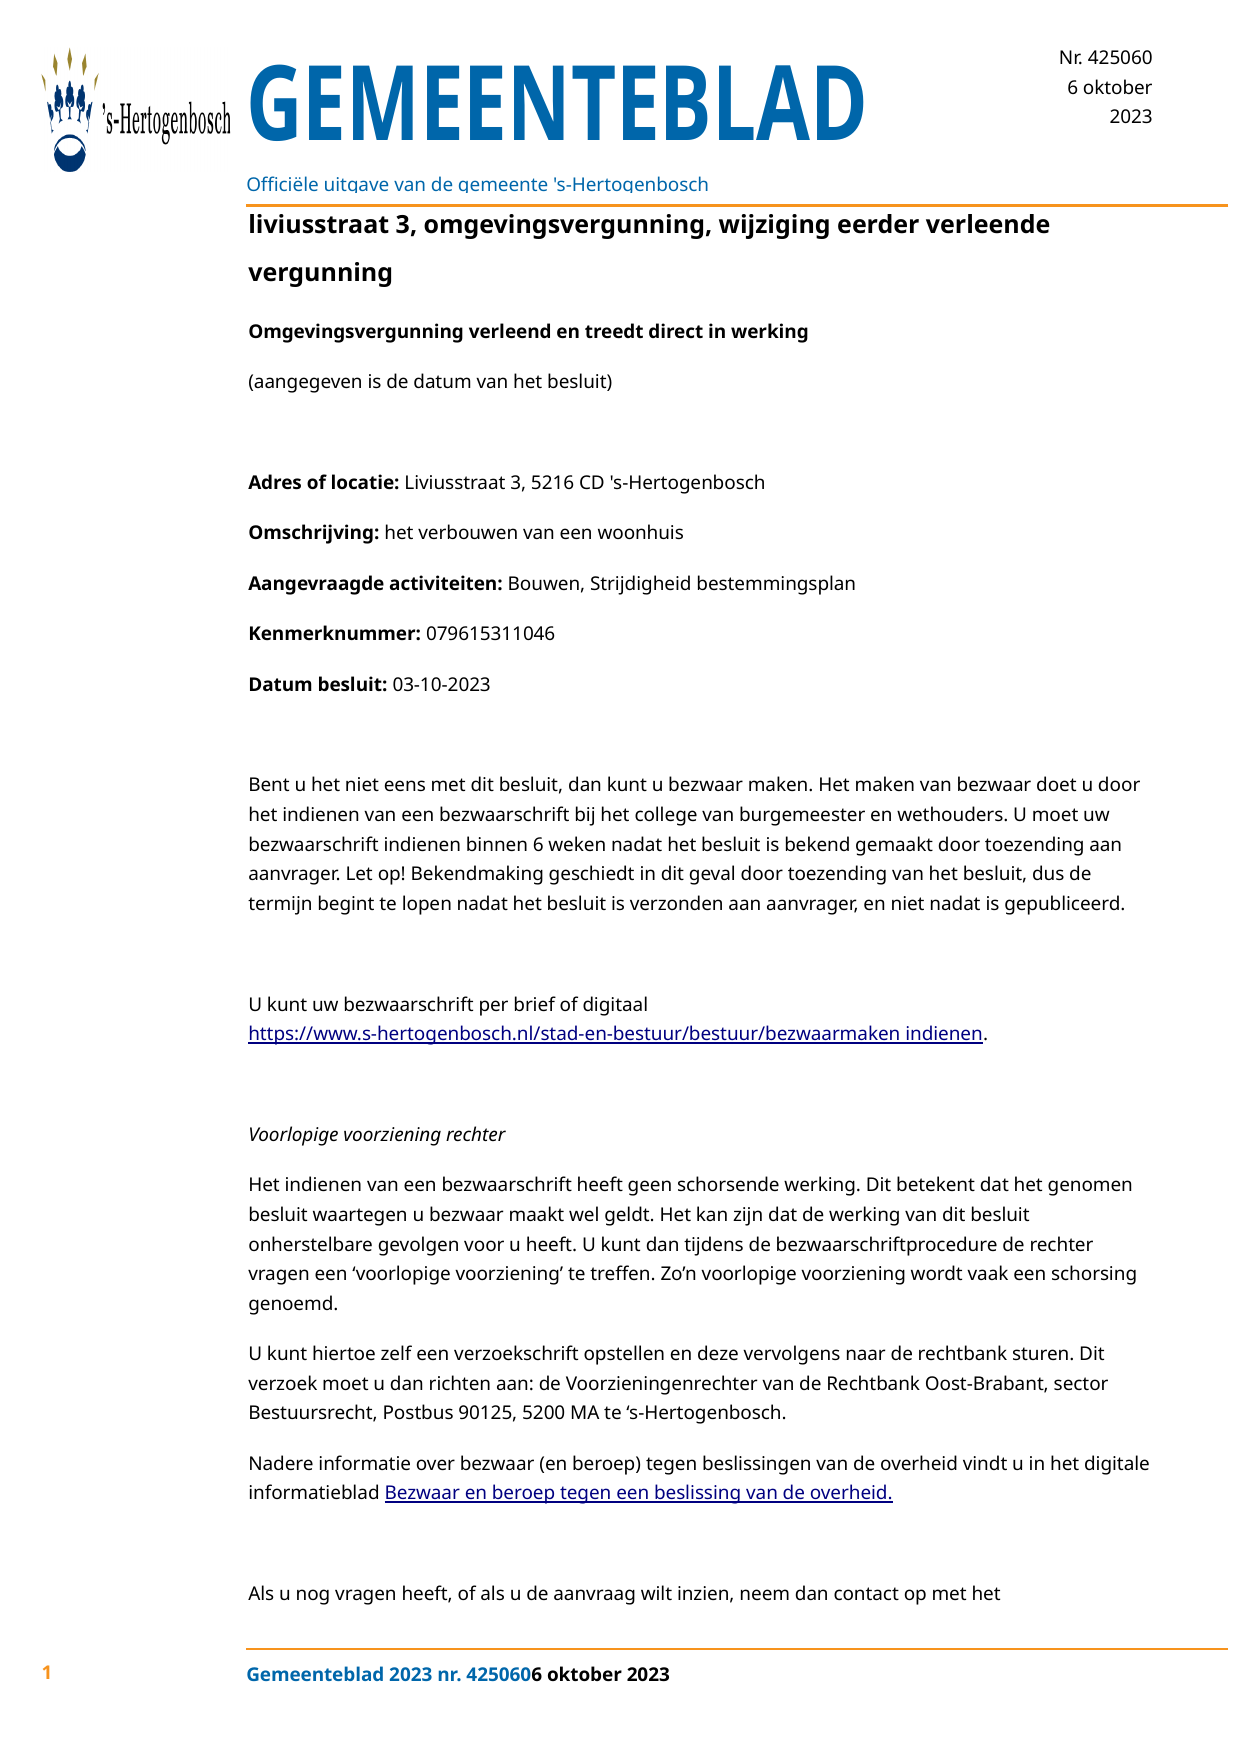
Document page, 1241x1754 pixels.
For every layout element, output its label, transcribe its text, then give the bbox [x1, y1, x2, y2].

text Omgevingsvergunning verleend en treedt direct in werking [248, 318, 1152, 344]
text U kunt hiertoe zelf een verzoekschrift opstellen en deze vervolgens naar de rechtbank sturen. Dit verzoek moet u dan richten aan: de Voorzieningenrechter van de Rechtbank Oost-Brabant, sector Bestuursrecht, Postbus 90125, 5200 MA te ‘s-Hertogenbosch. [248, 1340, 1152, 1425]
text liviusstraat 3, omgevingsvergunning, wijziging eerder verleende vergunning [248, 207, 1152, 288]
picture [41, 47, 231, 172]
text Omschrijving: het verbouwen van een woonhuis [248, 519, 1152, 545]
text Bent u het niet eens met dit besluit, dan kunt u bezwaar maken. Het maken van bezwaar doet u door het indienen van een bezwaarschrift bij het college van burgemeester en wethouders. U moet uw bezwaarschrift indienen binnen 6 weken nadat het besluit is bekend gemaakt door toezending aan aanvrager. Let op! Bekendmaking geschiedt in dit geval door toezending van het besluit, dus de termijn begint te lopen nadat het besluit is verzonden aan aanvrager, en niet nadat is gepubliceerd. [248, 772, 1152, 916]
text Voorlopige voorziening rechter [248, 1121, 1152, 1147]
text (aangegeven is de datum van het besluit) [248, 368, 1152, 394]
text U kunt uw bezwaarschrift per brief of digitaal https://www.s-hertogenbosch.nl/stad-en-bestuur/bestuur/bezwaarmaken indienen. [248, 991, 1152, 1046]
text Nadere informatie over bezwaar (en beroep) tegen beslissingen van de overheid vindt u in het digitale informatieblad Bezwaar en beroep tegen een beslissing van de overheid. [248, 1450, 1152, 1505]
text Als u nog vragen heeft, of als u de aanvraag wilt inzien, neem dan contact op met het [248, 1580, 1152, 1606]
text Aangevraagde activiteiten: Bouwen, Strijdigheid bestemmingsplan [248, 570, 1152, 596]
text Datum besluit: 03-10-2023 [248, 671, 1152, 697]
text Het indienen van een bezwaarschrift heeft geen schorsende werking. Dit betekent dat het genomen besluit waartegen u bezwaar maakt wel geldt. Het kan zijn dat de werking van dit besluit onherstelbare gevolgen voor u heeft. U kunt dan tijdens de bezwaarschriftprocedure de rechter vragen een ‘voorlopige voorziening’ te treffen. Zo’n voorlopige voorziening wordt vaak een schorsing genoemd. [248, 1172, 1152, 1316]
text Kenmerknummer: 079615311046 [248, 620, 1152, 646]
text Adres of locatie: Liviusstraat 3, 5216 CD 's-Hertogenbosch [248, 469, 1152, 495]
